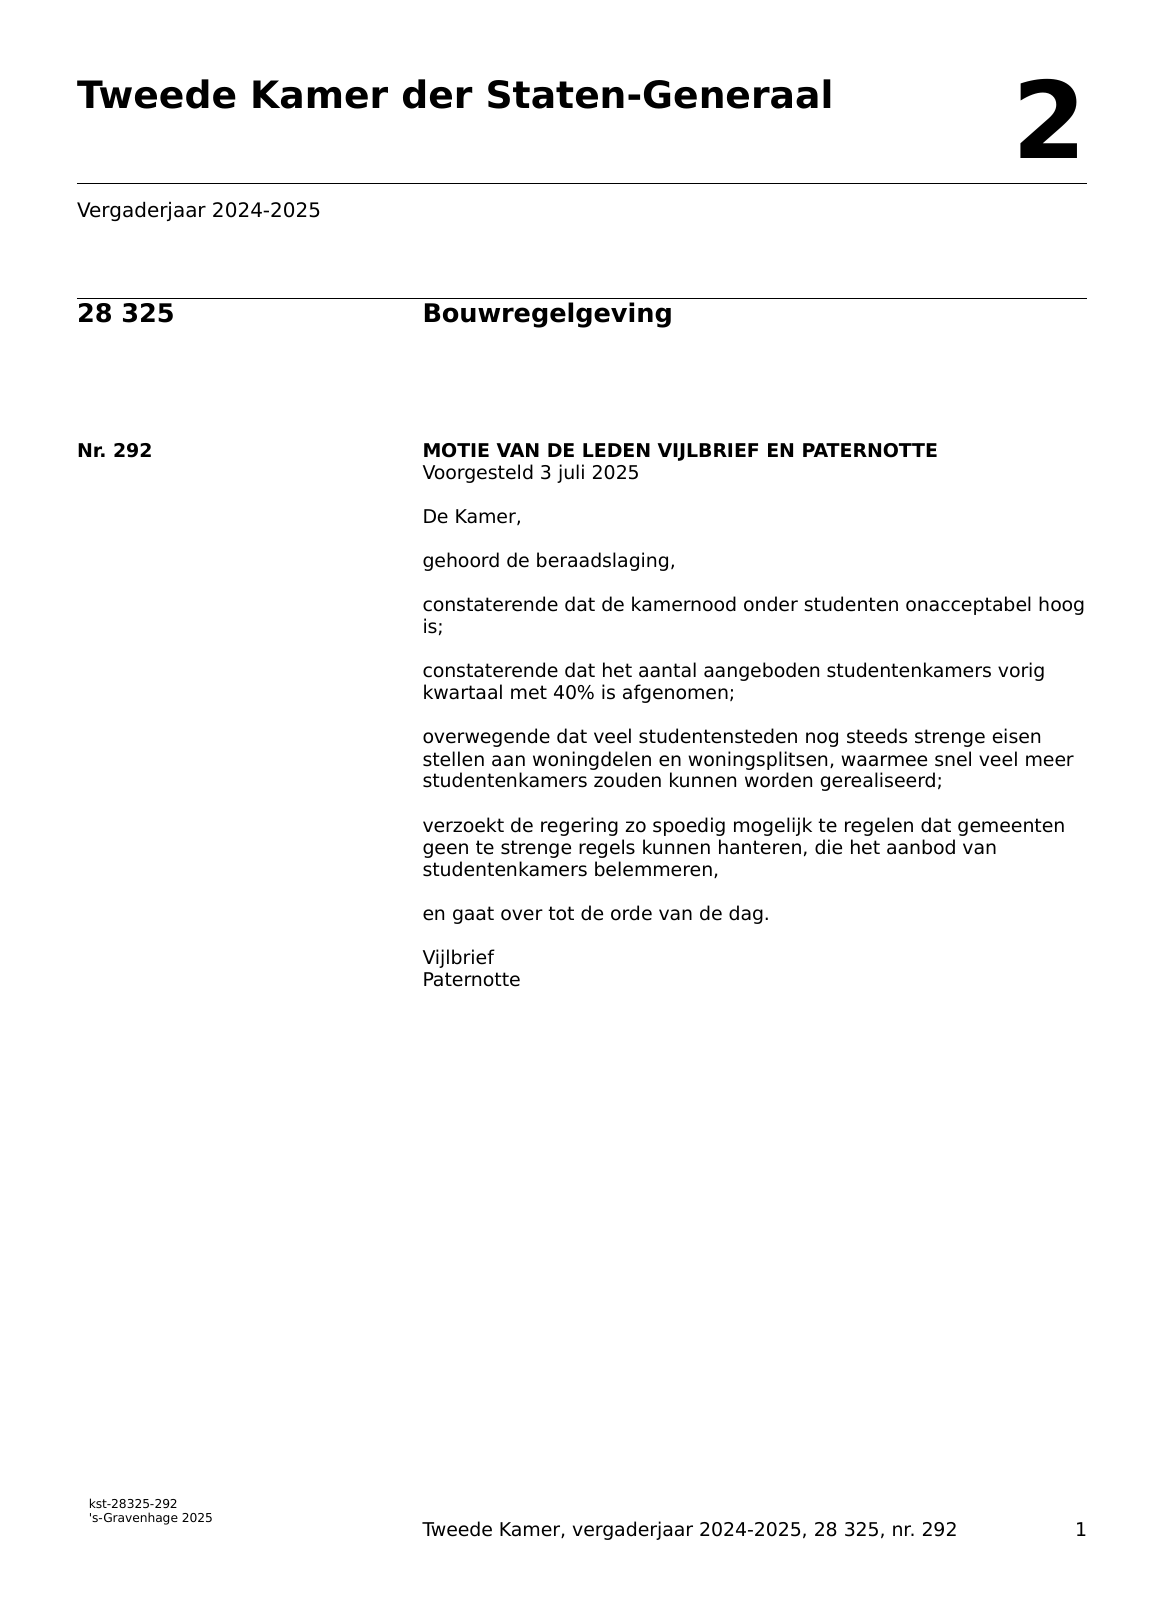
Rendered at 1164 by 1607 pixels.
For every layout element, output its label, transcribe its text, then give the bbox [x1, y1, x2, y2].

text verzoekt de regering zo spoedig mogelijk te regelen dat gemeenten geen te strenge regels kunnen hanteren, die het aanbod van studentenkamers belemmeren, [422, 814, 1087, 881]
text Vijlbrief [422, 947, 1087, 969]
text gehoord de beraadslaging, [422, 550, 1087, 572]
text De Kamer, [422, 506, 1087, 528]
text en gaat over tot de orde van de dag. [422, 903, 1087, 925]
text constaterende dat de kamernood onder studenten onacceptabel hoog is; [422, 594, 1087, 638]
text constaterende dat het aantal aangeboden studentenkamers vorig kwartaal met 40% is afgenomen; [422, 660, 1087, 704]
text overwegende dat veel studentensteden nog steeds strenge eisen stellen aan woningdelen en woningsplitsen, waarmee snel veel meer studentenkamers zouden kunnen worden gerealiseerd; [422, 726, 1087, 792]
text Paternotte [422, 969, 1087, 991]
text kst-28325-292 [88, 1497, 323, 1511]
table_cell Vergaderjaar 2024-2025 [77, 184, 1087, 298]
table_header 2 [886, 59, 1087, 183]
text 's-Gravenhage 2025 [88, 1511, 323, 1525]
subtitle 28 325 Bouwregelgeving [77, 299, 1087, 329]
text Voorgesteld 3 juli 2025 [422, 462, 1087, 484]
subtitle Nr. 292 MOTIE VAN DE LEDEN VIJLBRIEF EN PATERNOTTE [77, 440, 1087, 462]
table_header Tweede Kamer der Staten-Generaal [77, 59, 886, 183]
